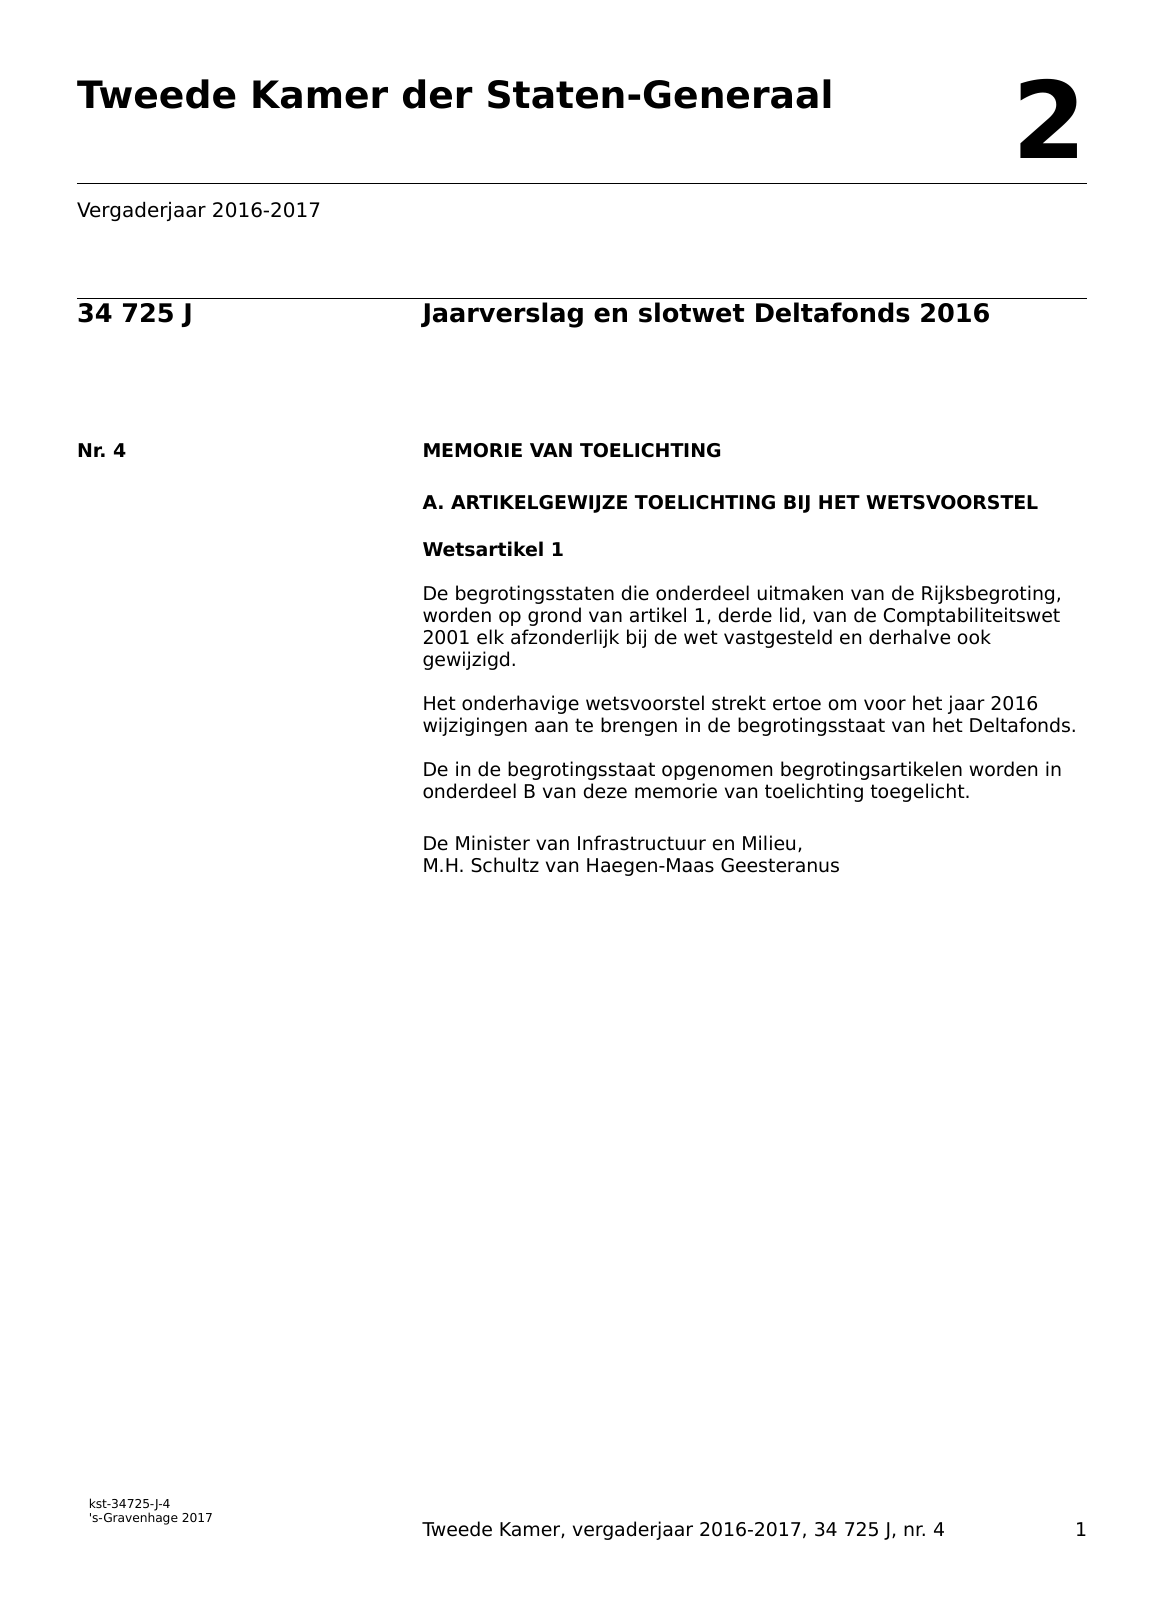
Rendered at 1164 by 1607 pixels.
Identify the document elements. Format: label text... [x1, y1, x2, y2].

text kst-34725-J-4 [88, 1497, 323, 1511]
table_cell Vergaderjaar 2016-2017 [77, 184, 1087, 298]
table_header 2 [886, 59, 1087, 183]
subtitle A. ARTIKELGEWIJZE TOELICHTING BIJ HET WETSVOORSTEL [422, 492, 1087, 514]
text De begrotingsstaten die onderdeel uitmaken van de Rijksbegroting, worden op grond van artikel 1, derde lid, van de Comptabiliteitswet 2001 elk afzonderlijk bij de wet vastgesteld en derhalve ook gewijzigd. [422, 583, 1087, 671]
text De Minister van Infrastructuur en Milieu, M.H. Schultz van Haegen-Maas Geesteranus [422, 833, 1087, 877]
subtitle 34 725 J Jaarverslag en slotwet Deltafonds 2016 [77, 299, 1087, 329]
text De in de begrotingsstaat opgenomen begrotingsartikelen worden in onderdeel B van deze memorie van toelichting toegelicht. [422, 759, 1087, 803]
text Het onderhavige wetsvoorstel strekt ertoe om voor het jaar 2016 wijzigingen aan te brengen in de begrotingsstaat van het Deltafonds. [422, 693, 1087, 737]
subtitle Wetsartikel 1 [422, 539, 1087, 561]
subtitle Nr. 4 MEMORIE VAN TOELICHTING [77, 440, 1087, 462]
text 's-Gravenhage 2017 [88, 1511, 323, 1525]
table_header Tweede Kamer der Staten-Generaal [77, 59, 886, 183]
